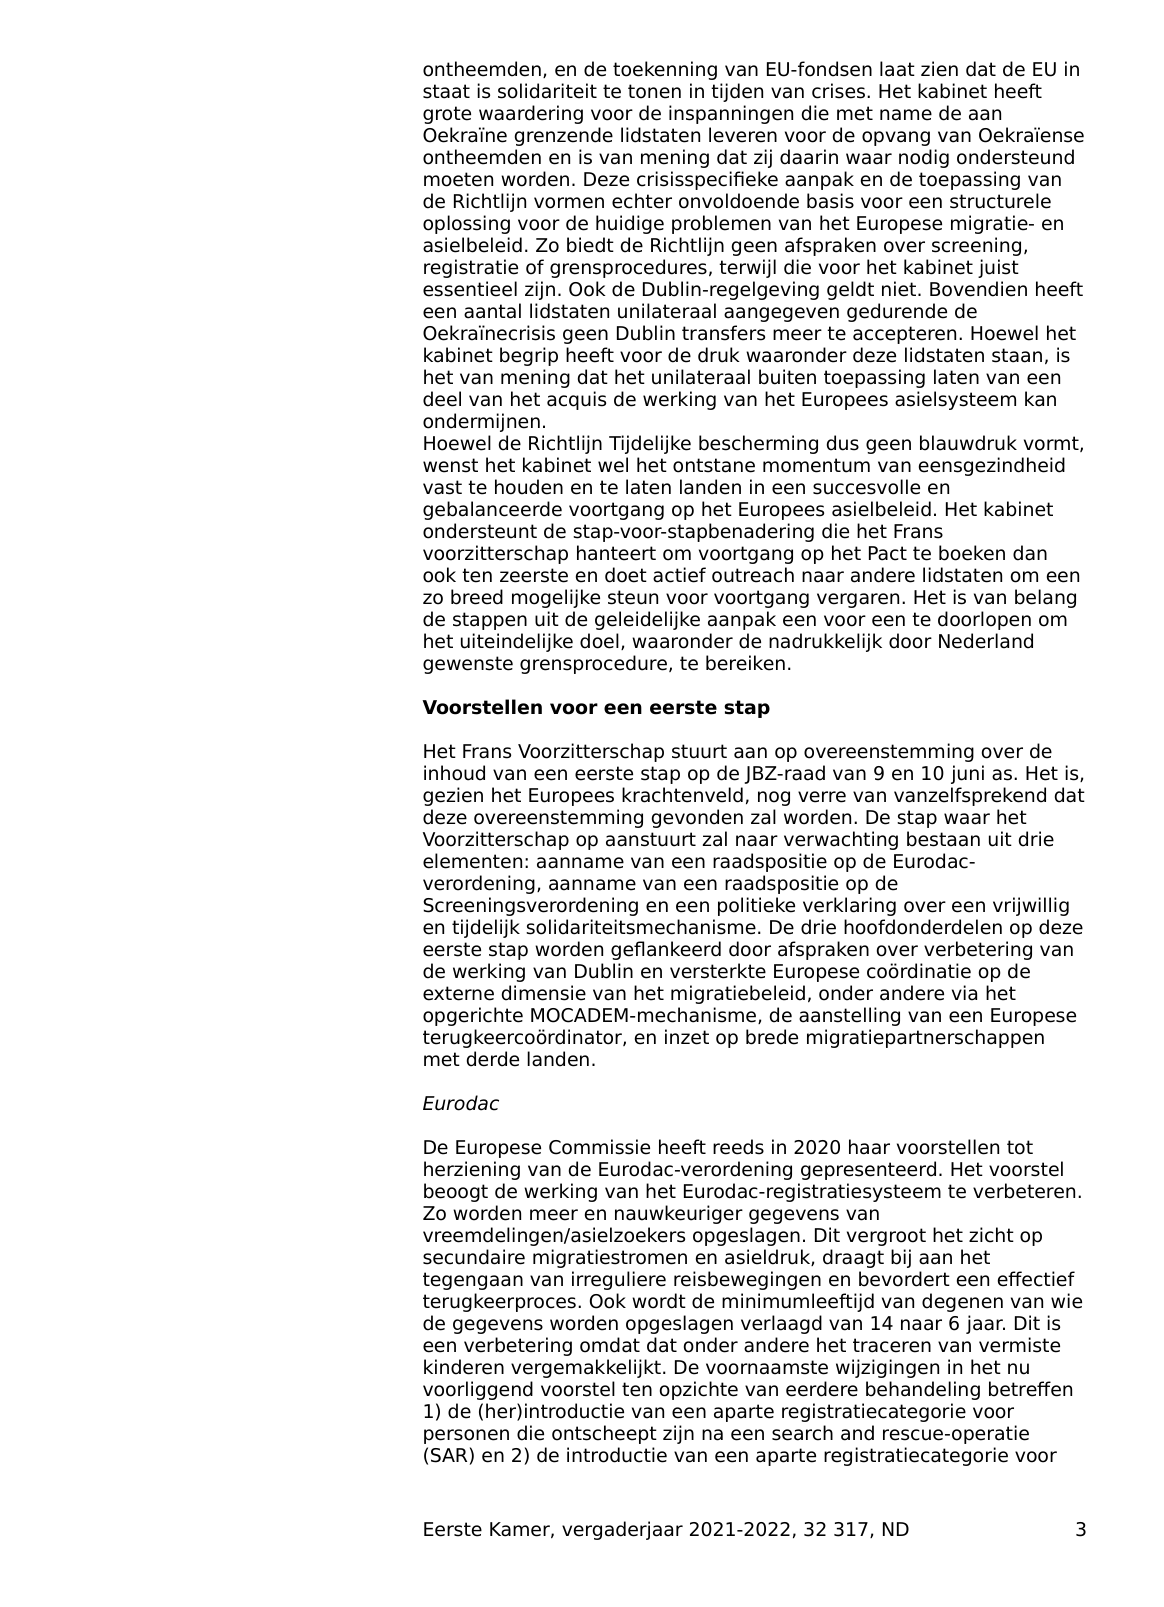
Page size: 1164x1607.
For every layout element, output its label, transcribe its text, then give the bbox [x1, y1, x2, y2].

text De Europese Commissie heeft reeds in 2020 haar voorstellen tot herziening van de Eurodac-verordening gepresenteerd. Het voorstel beoogt de werking van het Eurodac-registratiesysteem te verbeteren. Zo worden meer en nauwkeuriger gegevens van vreemdelingen/asielzoekers opgeslagen. Dit vergroot het zicht op secundaire migratiestromen en asieldruk, draagt bij aan het tegengaan van irreguliere reisbewegingen en bevordert een effectief terugkeerproces. Ook wordt de minimumleeftijd van degenen van wie de gegevens worden opgeslagen verlaagd van 14 naar 6 jaar. Dit is een verbetering omdat dat onder andere het traceren van vermiste kinderen vergemakkelijkt. De voornaamste wijzigingen in het nu voorliggend voorstel ten opzichte van eerdere behandeling betreffen 1) de (her)introductie van een aparte registratiecategorie voor personen die ontscheept zijn na een search and rescue-operatie (SAR) en 2) de introductie van een aparte registratiecategorie voor [422, 1137, 1087, 1467]
text Hoewel de Richtlijn Tijdelijke bescherming dus geen blauwdruk vormt, wenst het kabinet wel het ontstane momentum van eensgezindheid vast te houden en te laten landen in een succesvolle en gebalanceerde voortgang op het Europees asielbeleid. Het kabinet ondersteunt de stap-voor-stapbenadering die het Frans voorzitterschap hanteert om voortgang op het Pact te boeken dan ook ten zeerste en doet actief outreach naar andere lidstaten om een zo breed mogelijke steun voor voortgang vergaren. Het is van belang de stappen uit de geleidelijke aanpak een voor een te doorlopen om het uiteindelijke doel, waaronder de nadrukkelijk door Nederland gewenste grensprocedure, te bereiken. [422, 433, 1087, 674]
text ontheemden, en de toekenning van EU-fondsen laat zien dat de EU in staat is solidariteit te tonen in tijden van crises. Het kabinet heeft grote waardering voor de inspanningen die met name de aan Oekraïne grenzende lidstaten leveren voor de opvang van Oekraïense ontheemden en is van mening dat zij daarin waar nodig ondersteund moeten worden. Deze crisisspecifieke aanpak en de toepassing van de Richtlijn vormen echter onvoldoende basis voor een structurele oplossing voor de huidige problemen van het Europese migratie- en asielbeleid. Zo biedt de Richtlijn geen afspraken over screening, registratie of grensprocedures, terwijl die voor het kabinet juist essentieel zijn. Ook de Dublin-regelgeving geldt niet. Bovendien heeft een aantal lidstaten unilateraal aangegeven gedurende de Oekraïnecrisis geen Dublin transfers meer te accepteren. Hoewel het kabinet begrip heeft voor de druk waaronder deze lidstaten staan, is het van mening dat het unilateraal buiten toepassing laten van een deel van het acquis de werking van het Europees asielsysteem kan ondermijnen. [422, 59, 1087, 433]
text Het Frans Voorzitterschap stuurt aan op overeenstemming over de inhoud van een eerste stap op de JBZ-raad van 9 en 10 juni as. Het is, gezien het Europees krachtenveld, nog verre van vanzelfsprekend dat deze overeenstemming gevonden zal worden. De stap waar het Voorzitterschap op aanstuurt zal naar verwachting bestaan uit drie elementen: aanname van een raadspositie op de Eurodac-verordening, aanname van een raadspositie op de Screeningsverordening en een politieke verklaring over een vrijwillig en tijdelijk solidariteitsmechanisme. De drie hoofdonderdelen op deze eerste stap worden geflankeerd door afspraken over verbetering van de werking van Dublin en versterkte Europese coördinatie op de externe dimensie van het migratiebeleid, onder andere via het opgerichte MOCADEM-mechanisme, de aanstelling van een Europese terugkeercoördinator, en inzet op brede migratiepartnerschappen met derde landen. [422, 741, 1087, 1071]
subtitle Voorstellen voor een eerste stap [422, 697, 1087, 719]
subtitle Eurodac [422, 1093, 1087, 1115]
